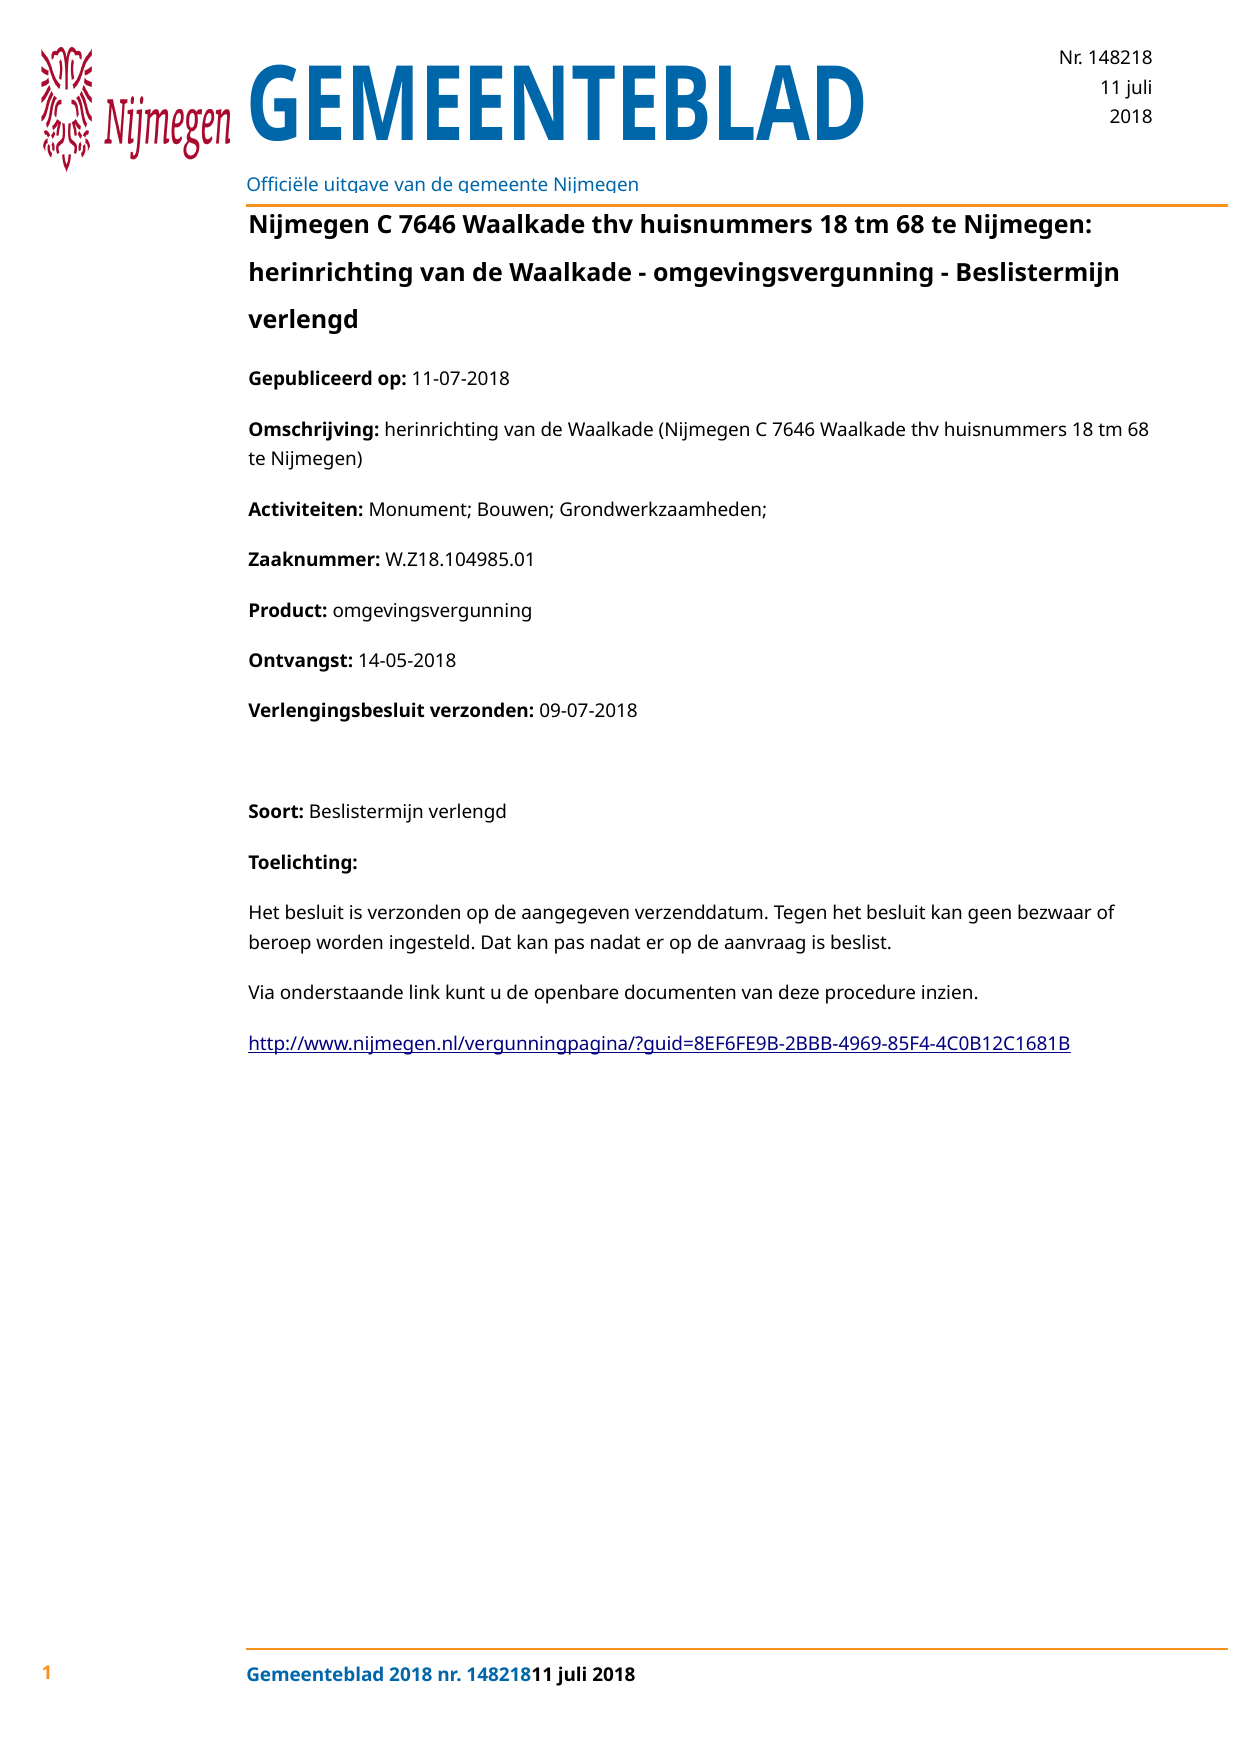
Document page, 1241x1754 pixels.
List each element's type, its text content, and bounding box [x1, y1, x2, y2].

text Nijmegen C 7646 Waalkade thv huisnummers 18 tm 68 te Nijmegen: herinrichting van de Waalkade - omgevingsvergunning - Beslistermijn verlengd [248, 207, 1152, 336]
text http://www.nijmegen.nl/vergunningpagina/?guid=8EF6FE9B-2BBB-4969-85F4-4C0B12C1681B [248, 1030, 1152, 1055]
text Activiteiten: Monument; Bouwen; Grondwerkzaamheden; [248, 496, 1152, 522]
text Zaaknummer: W.Z18.104985.01 [248, 546, 1152, 572]
text Product: omgevingsvergunning [248, 597, 1152, 622]
text Via onderstaande link kunt u de openbare documenten van deze procedure inzien. [248, 979, 1152, 1005]
text Toelichting: [248, 849, 1152, 874]
text Verlengingsbesluit verzonden: 09-07-2018 [248, 698, 1152, 723]
text Gepubliceerd op: 11-07-2018 [248, 366, 1152, 391]
picture [41, 47, 231, 172]
text Ontvangst: 14-05-2018 [248, 647, 1152, 673]
text Soort: Beslistermijn verlengd [248, 798, 1152, 824]
text Het besluit is verzonden op de aangegeven verzenddatum. Tegen het besluit kan geen bezwaar of beroep worden ingesteld. Dat kan pas nadat er op de aanvraag is beslist. [248, 899, 1152, 954]
text Omschrijving: herinrichting van de Waalkade (Nijmegen C 7646 Waalkade thv huisnummers 18 tm 68 te Nijmegen) [248, 416, 1152, 471]
